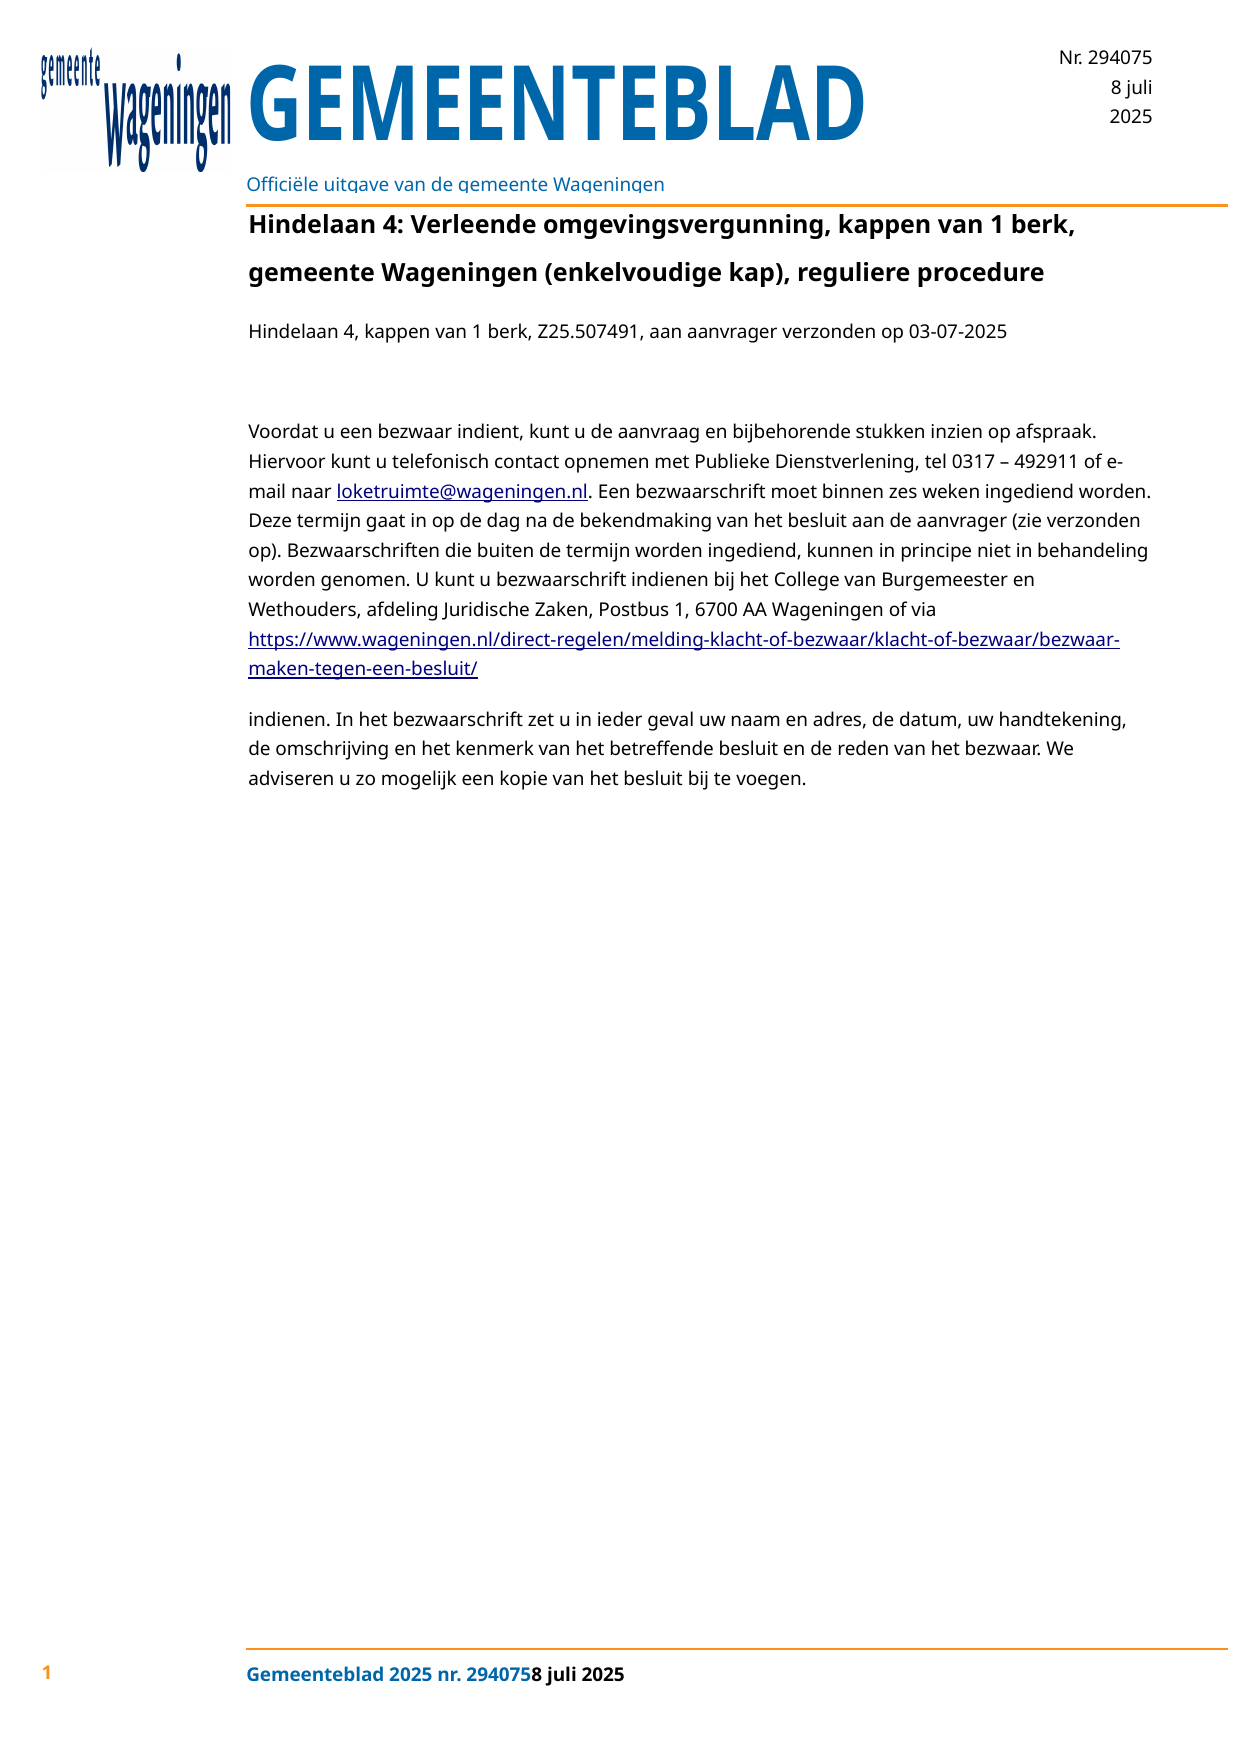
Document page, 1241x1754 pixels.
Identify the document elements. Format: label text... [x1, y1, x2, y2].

text indienen. In het bezwaarschrift zet u in ieder geval uw naam en adres, de datum, uw handtekening, de omschrijving en het kenmerk van het betreffende besluit en de reden van het bezwaar. We adviseren u zo mogelijk een kopie van het besluit bij te voegen. [248, 706, 1152, 791]
text Voordat u een bezwaar indient, kunt u de aanvraag en bijbehorende stukken inzien op afspraak. Hiervoor kunt u telefonisch contact opnemen met Publieke Dienstverlening, tel 0317 – 492911 of e-mail naar loketruimte@wageningen.nl. Een bezwaarschrift moet binnen zes weken ingediend worden. Deze termijn gaat in op de dag na de bekendmaking van het besluit aan de aanvrager (zie verzonden op). Bezwaarschriften die buiten de termijn worden ingediend, kunnen in principe niet in behandeling worden genomen. U kunt u bezwaarschrift indienen bij het College van Burgemeester en Wethouders, afdeling Juridische Zaken, Postbus 1, 6700 AA Wageningen of via https://www.wageningen.nl/direct-regelen/melding-klacht-of-bezwaar/klacht-of-bezwaar/bezwaar-maken-tegen-een-besluit/ [248, 419, 1152, 681]
text Hindelaan 4, kappen van 1 berk, Z25.507491, aan aanvrager verzonden op 03-07-2025 [248, 318, 1152, 344]
picture [41, 47, 231, 172]
text Hindelaan 4: Verleende omgevingsvergunning, kappen van 1 berk, gemeente Wageningen (enkelvoudige kap), reguliere procedure [248, 207, 1152, 288]
